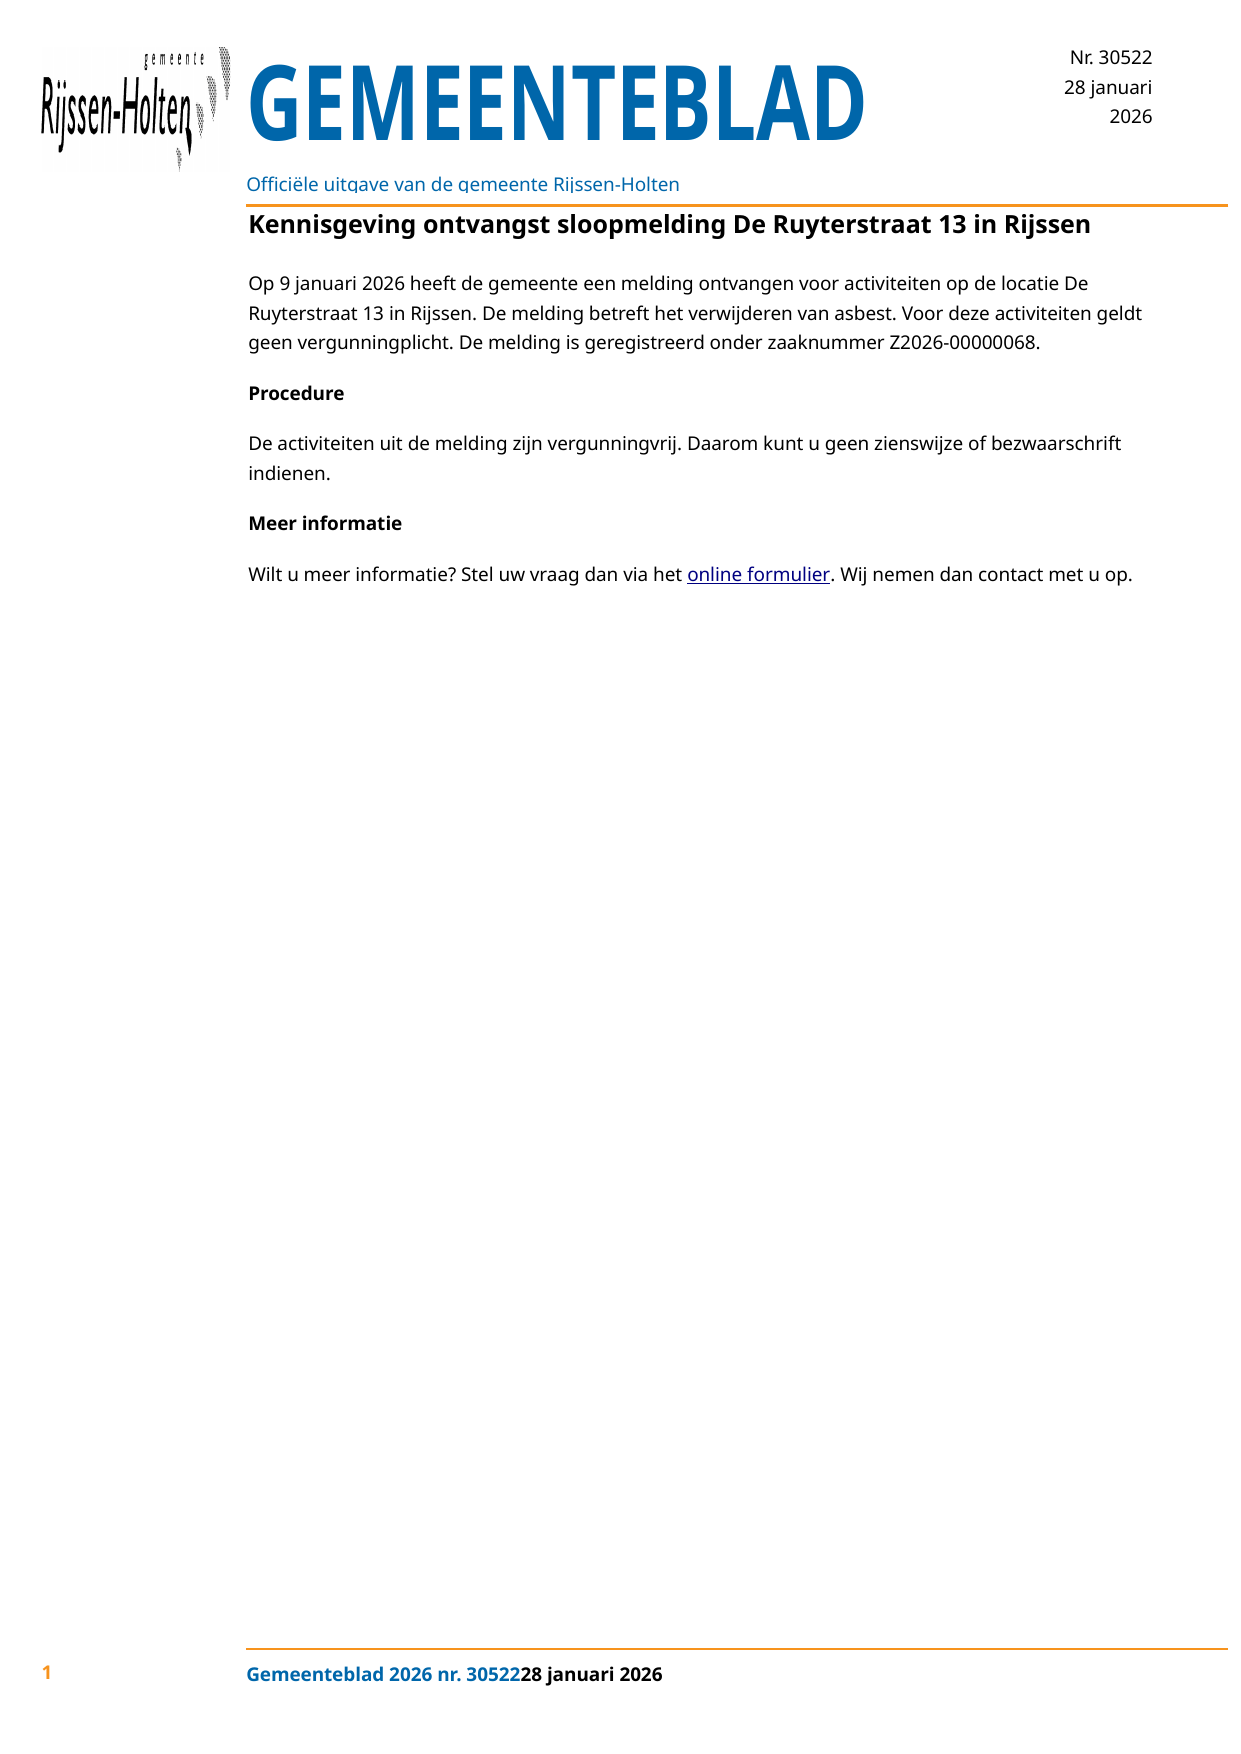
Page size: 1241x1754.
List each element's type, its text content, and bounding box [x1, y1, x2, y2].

text Op 9 januari 2026 heeft de gemeente een melding ontvangen voor activiteiten op de locatie De Ruyterstraat 13 in Rijssen. De melding betreft het verwijderen van asbest. Voor deze activiteiten geldt geen vergunningplicht. De melding is geregistreerd onder zaaknummer Z2026-00000068. [248, 270, 1152, 355]
text Kennisgeving ontvangst sloopmelding De Ruyterstraat 13 in Rijssen [248, 207, 1152, 241]
text Wilt u meer informatie? Stel uw vraag dan via het online formulier. Wij nemen dan contact met u op. [248, 561, 1152, 586]
text Meer informatie [248, 510, 1152, 536]
text Procedure [248, 380, 1152, 406]
text De activiteiten uit de melding zijn vergunningvrij. Daarom kunt u geen zienswijze of bezwaarschrift indienen. [248, 430, 1152, 486]
picture [41, 47, 231, 172]
